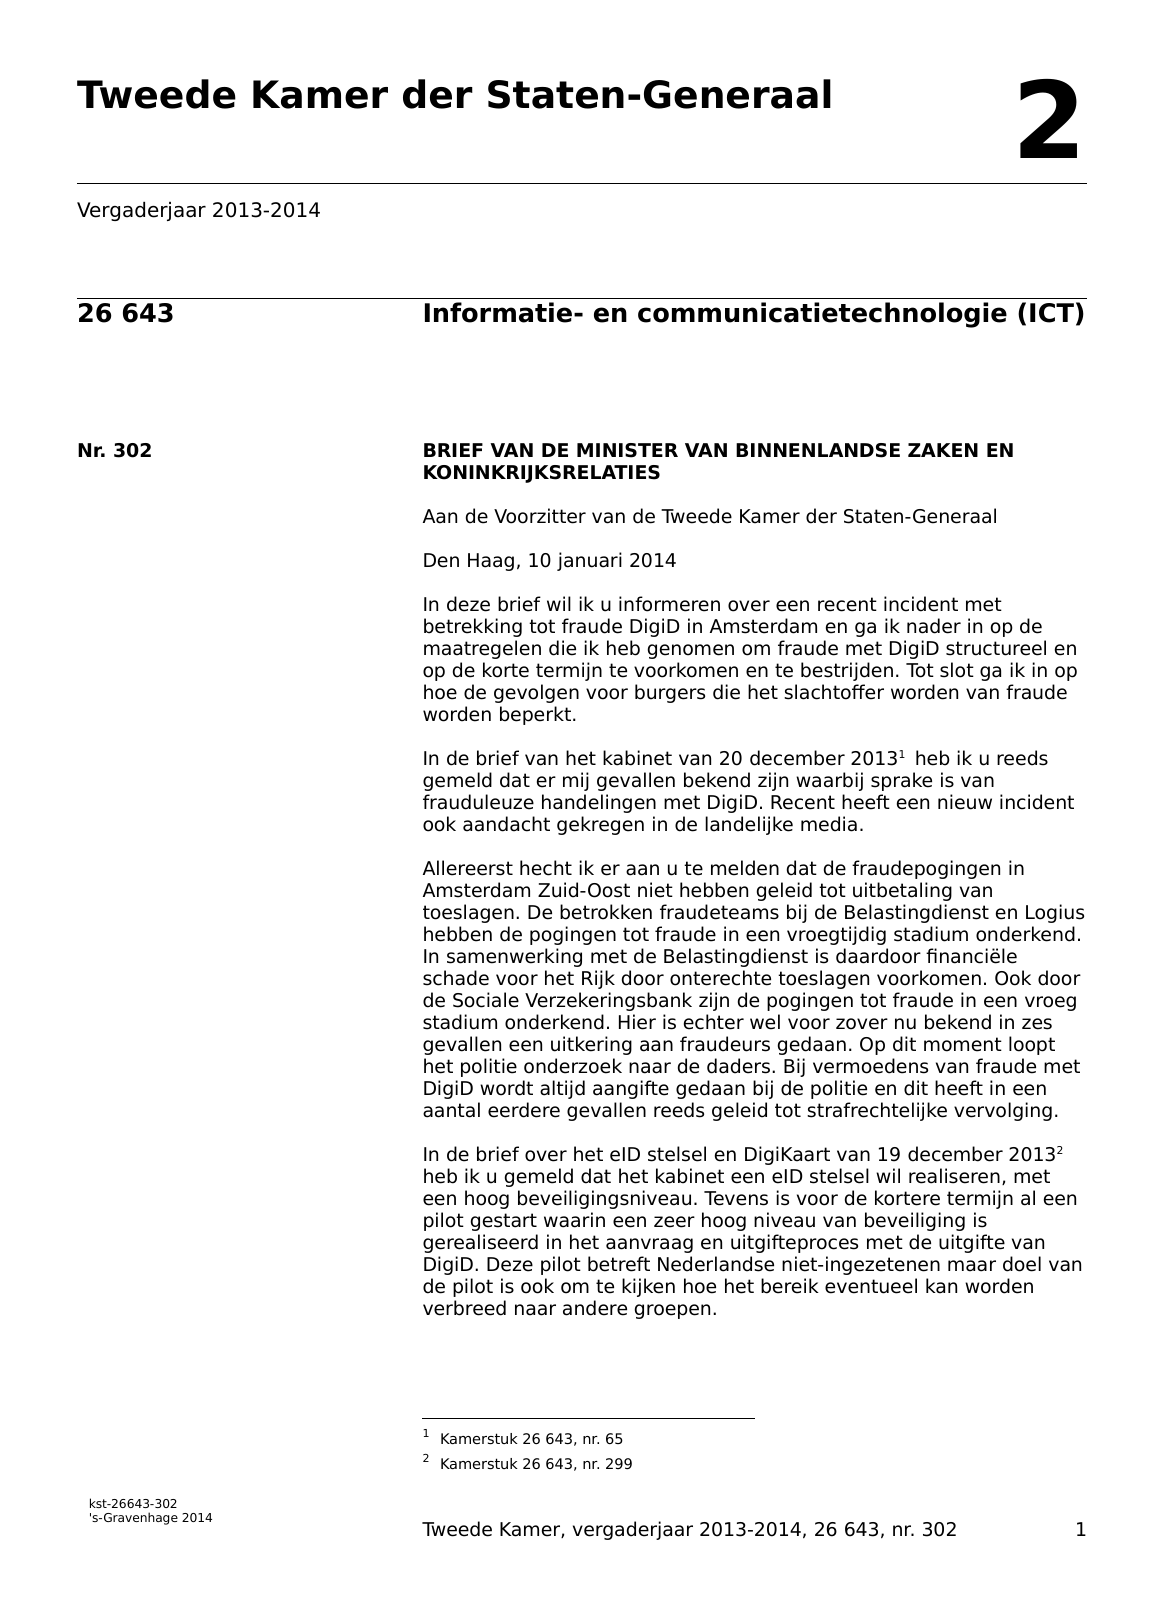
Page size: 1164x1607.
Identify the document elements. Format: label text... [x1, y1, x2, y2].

text In deze brief wil ik u informeren over een recent incident met betrekking tot fraude DigiD in Amsterdam en ga ik nader in op de maatregelen die ik heb genomen om fraude met DigiD structureel en op de korte termijn te voorkomen en te bestrijden. Tot slot ga ik in op hoe de gevolgen voor burgers die het slachtoffer worden van fraude worden beperkt. [422, 594, 1087, 726]
text 's-Gravenhage 2014 [88, 1511, 323, 1525]
text Allereerst hecht ik er aan u te melden dat de fraudepogingen in Amsterdam Zuid-Oost niet hebben geleid tot uitbetaling van toeslagen. De betrokken fraudeteams bij de Belastingdienst en Logius hebben de pogingen tot fraude in een vroegtijdig stadium onderkend. In samenwerking met de Belastingdienst is daardoor financiële schade voor het Rijk door onterechte toeslagen voorkomen. Ook door de Sociale Verzekeringsbank zijn de pogingen tot fraude in een vroeg stadium onderkend. Hier is echter wel voor zover nu bekend in zes gevallen een uitkering aan fraudeurs gedaan. Op dit moment loopt het politie onderzoek naar de daders. Bij vermoedens van fraude met DigiD wordt altijd aangifte gedaan bij de politie en dit heeft in een aantal eerdere gevallen reeds geleid tot strafrechtelijke vervolging. [422, 858, 1087, 1122]
table_header 2 [886, 59, 1087, 183]
text In de brief over het eID stelsel en DigiKaart van 19 december 2013 heb ik u gemeld dat het kabinet een eID stelsel wil realiseren, met een hoog beveiligingsniveau. Tevens is voor de kortere termijn al een pilot gestart waarin een zeer hoog niveau van beveiliging is gerealiseerd in het aanvraag en uitgifteproces met de uitgifte van DigiD. Deze pilot betreft Nederlandse niet-ingezetenen maar doel van de pilot is ook om te kijken hoe het bereik eventueel kan worden verbreed naar andere groepen. [422, 1144, 1087, 1320]
table_cell Vergaderjaar 2013-2014 [77, 184, 1087, 298]
text In de brief van het kabinet van 20 december 2013 heb ik u reeds gemeld dat er mij gevallen bekend zijn waarbij sprake is van frauduleuze handelingen met DigiD. Recent heeft een nieuw incident ook aandacht gekregen in de landelijke media. [422, 748, 1087, 836]
text Kamerstuk 26 643, nr. 299 [422, 1452, 1087, 1474]
text Aan de Voorzitter van de Tweede Kamer der Staten-Generaal [422, 506, 1087, 528]
text Den Haag, 10 januari 2014 [422, 550, 1087, 572]
subtitle Nr. 302 BRIEF VAN DE MINISTER VAN BINNENLANDSE ZAKEN EN KONINKRIJKSRELATIES [77, 440, 1087, 484]
table_header Tweede Kamer der Staten-Generaal [77, 59, 886, 183]
text kst-26643-302 [88, 1497, 323, 1511]
subtitle 26 643 Informatie- en communicatietechnologie (ICT) [77, 299, 1087, 329]
text Kamerstuk 26 643, nr. 65 [422, 1427, 1087, 1449]
